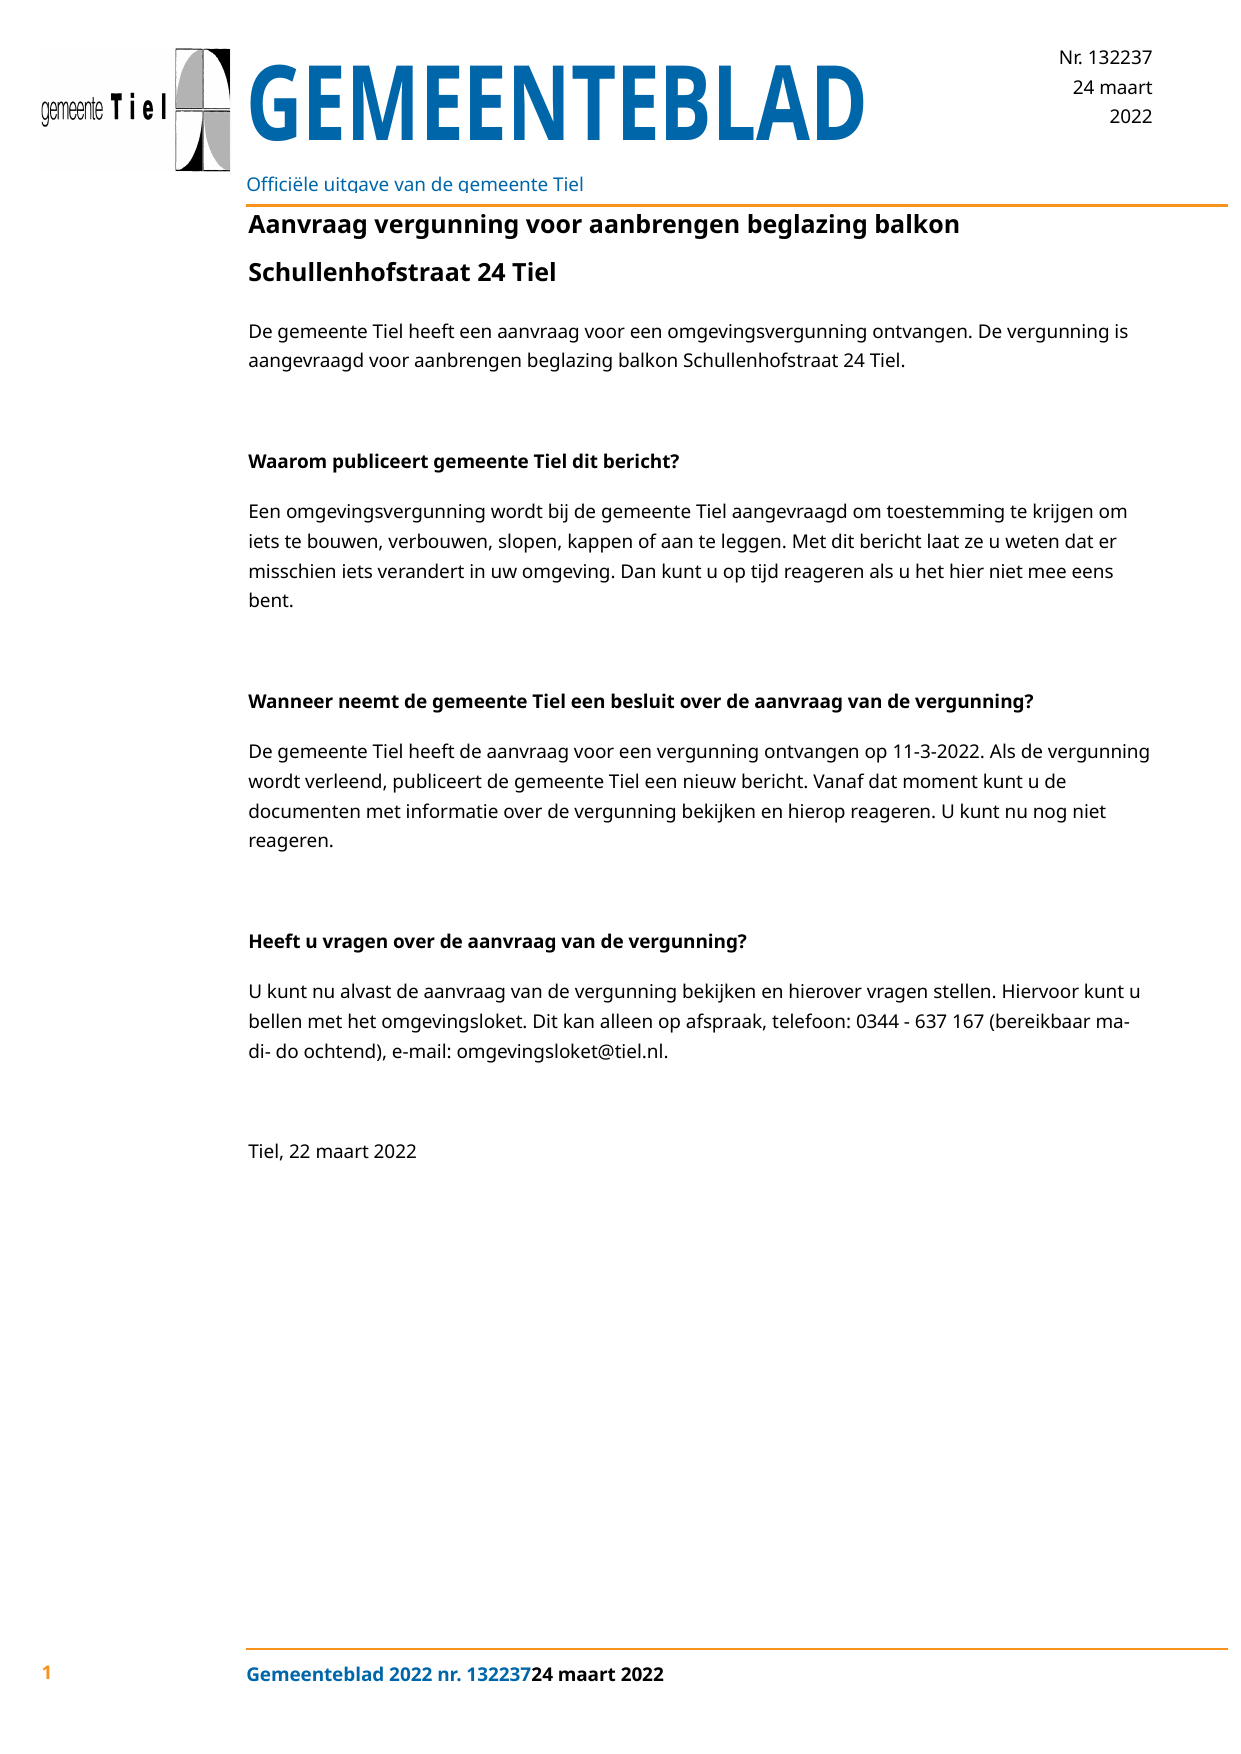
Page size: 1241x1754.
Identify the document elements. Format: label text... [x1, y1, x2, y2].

text Aanvraag vergunning voor aanbrengen beglazing balkon Schullenhofstraat 24 Tiel [248, 207, 1152, 288]
text Heeft u vragen over de aanvraag van de vergunning? [248, 928, 1152, 954]
text Waarom publiceert gemeente Tiel dit bericht? [248, 448, 1152, 474]
text De gemeente Tiel heeft de aanvraag voor een vergunning ontvangen op 11-3-2022. Als de vergunning wordt verleend, publiceert de gemeente Tiel een nieuw bericht. Vanaf dat moment kunt u de documenten met informatie over de vergunning bekijken en hierop reageren. U kunt nu nog niet reageren. [248, 739, 1152, 853]
text De gemeente Tiel heeft een aanvraag voor een omgevingsvergunning ontvangen. De vergunning is aangevraagd voor aanbrengen beglazing balkon Schullenhofstraat 24 Tiel. [248, 318, 1152, 373]
picture [41, 47, 231, 172]
text Een omgevingsvergunning wordt bij de gemeente Tiel aangevraagd om toestemming te krijgen om iets te bouwen, verbouwen, slopen, kappen of aan te leggen. Met dit bericht laat ze u weten dat er misschien iets verandert in uw omgeving. Dan kunt u op tijd reageren als u het hier niet mee eens bent. [248, 499, 1152, 613]
text U kunt nu alvast de aanvraag van de vergunning bekijken en hierover vragen stellen. Hiervoor kunt u bellen met het omgevingsloket. Dit kan alleen op afspraak, telefoon: 0344 - 637 167 (bereikbaar ma-di- do ochtend), e-mail: omgevingsloket@tiel.nl. [248, 979, 1152, 1064]
text Wanneer neemt de gemeente Tiel een besluit over de aanvraag van de vergunning? [248, 688, 1152, 714]
text Tiel, 22 maart 2022 [248, 1139, 1152, 1164]
